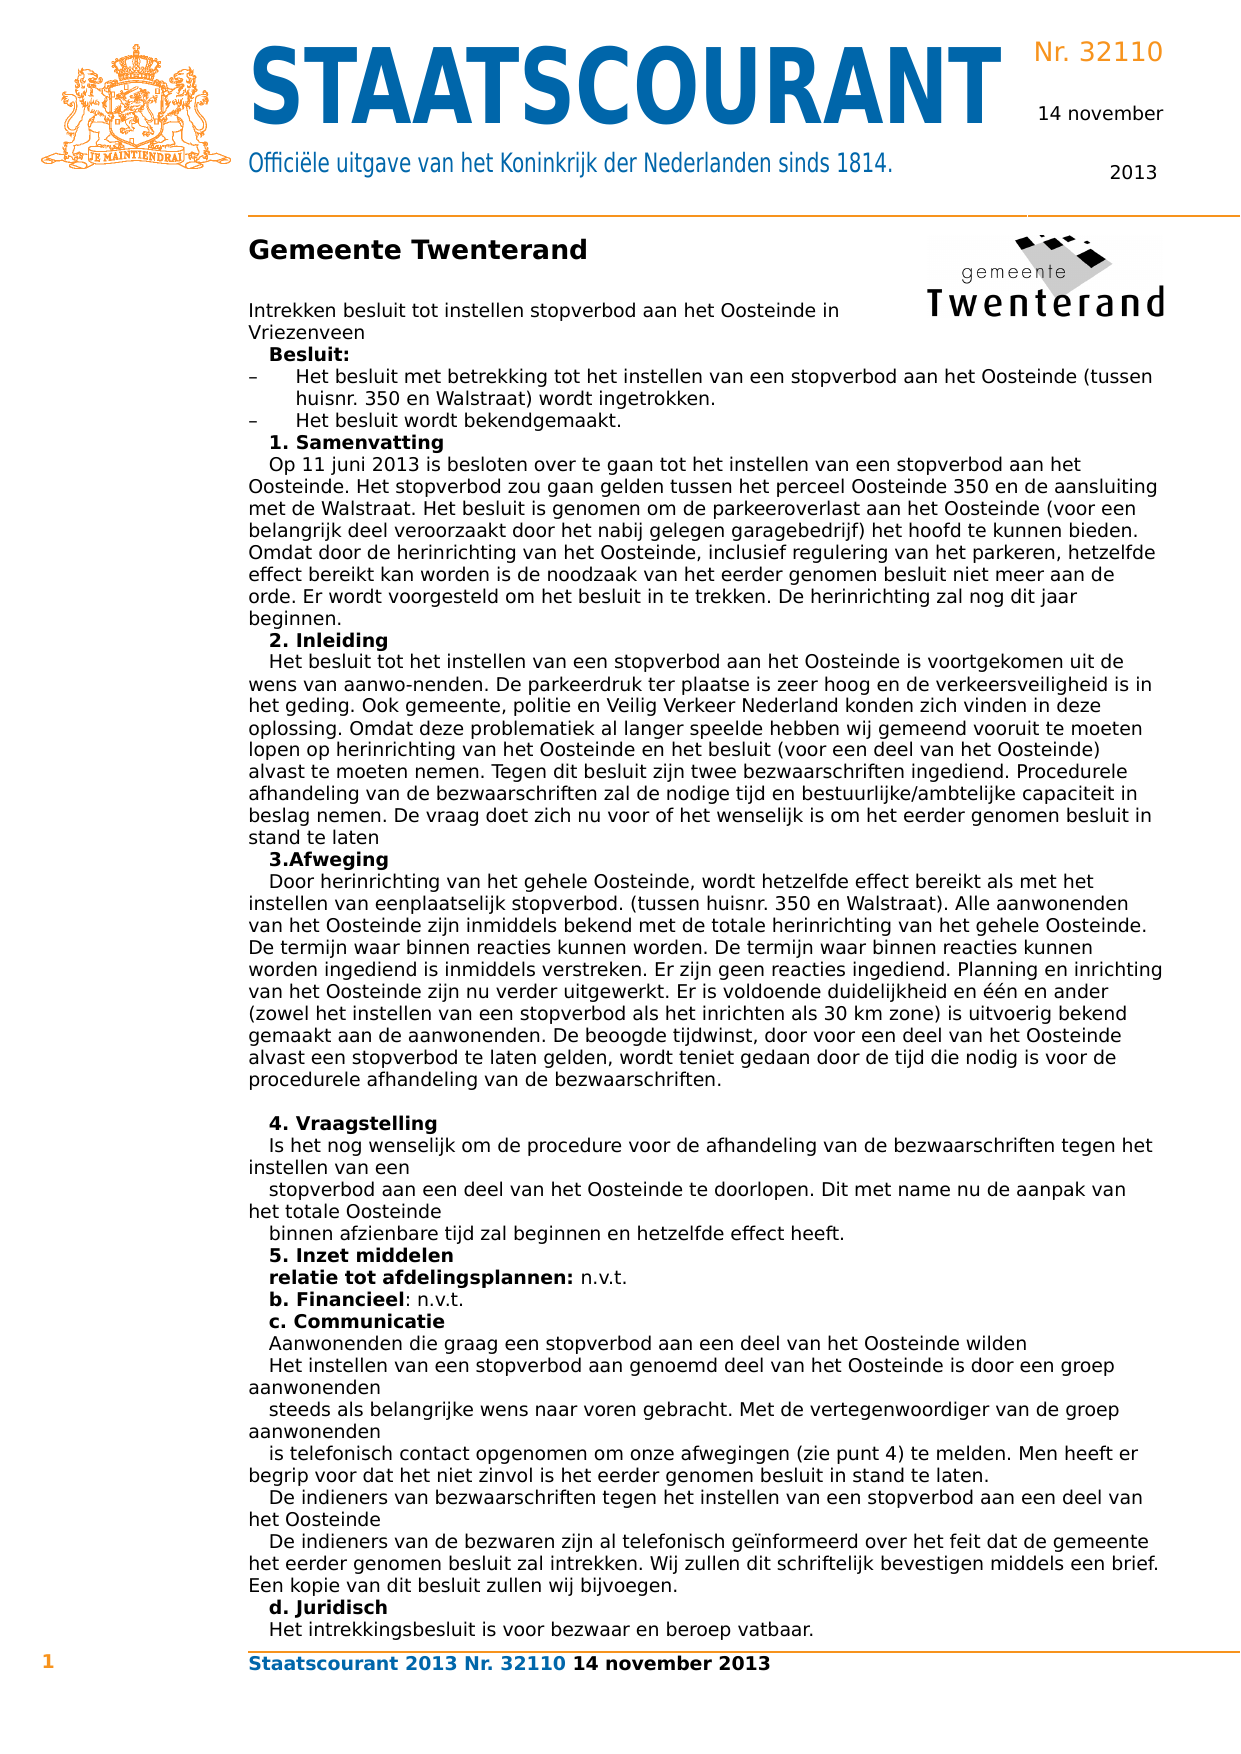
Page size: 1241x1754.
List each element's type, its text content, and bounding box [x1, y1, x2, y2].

text Op 11 juni 2013 is besloten over te gaan tot het instellen van een stopverbod aan het Oosteinde. Het stopverbod zou gaan gelden tussen het perceel Oosteinde 350 en de aansluiting met de Walstraat. Het besluit is genomen om de parkeeroverlast aan het Oosteinde (voor een belangrijk deel veroorzaakt door het nabij gelegen garagebedrijf) het hoofd te kunnen bieden. Omdat door de herinrichting van het Oosteinde, inclusief regulering van het parkeren, hetzelfde effect bereikt kan worden is de noodzaak van het eerder genomen besluit niet meer aan de orde. Er wordt voorgesteld om het besluit in te trekken. De herinrichting zal nog dit jaar beginnen. [248, 454, 1163, 629]
text Het intrekkingsbesluit is voor bezwaar en beroep vatbaar. [248, 1618, 1163, 1641]
text relatie tot afdelingsplannen: n.v.t. [248, 1267, 1163, 1289]
text steeds als belangrijke wens naar voren gebracht. Met de vertegenwoordiger van de groep aanwonenden [248, 1399, 1163, 1443]
picture [41, 44, 231, 169]
text is telefonisch contact opgenomen om onze afwegingen (zie punt 4) te melden. Men heeft er begrip voor dat het niet zinvol is het eerder genomen besluit in stand te laten. [248, 1443, 1163, 1487]
text 5. Inzet middelen [248, 1245, 1163, 1267]
text b. Financieel: n.v.t. [248, 1289, 1163, 1311]
list Het besluit wordt bekendgemaakt. [248, 410, 1163, 432]
text Besluit: [248, 344, 1163, 366]
text De indieners van de bezwaren zijn al telefonisch geïnformeerd over het feit dat de gemeente het eerder genomen besluit zal intrekken. Wij zullen dit schriftelijk bevestigen middels een brief. Een kopie van dit besluit zullen wij bijvoegen. [248, 1531, 1163, 1597]
text 3.Afweging [248, 849, 1163, 871]
text stopverbod aan een deel van het Oosteinde te doorlopen. Dit met name nu de aanpak van het totale Oosteinde [248, 1179, 1163, 1223]
text 2. Inleiding [248, 629, 1163, 651]
text De indieners van bezwaarschriften tegen het instellen van een stopverbod aan een deel van het Oosteinde [248, 1487, 1163, 1531]
text Door herinrichting van het gehele Oosteinde, wordt hetzelfde effect bereikt als met het instellen van eenplaatselijk stopverbod. (tussen huisnr. 350 en Walstraat). Alle aanwonenden van het Oosteinde zijn inmiddels bekend met de totale herinrichting van het gehele Oosteinde. De termijn waar binnen reacties kunnen worden. De termijn waar binnen reacties kunnen worden ingediend is inmiddels verstreken. Er zijn geen reacties ingediend. Planning en inrichting van het Oosteinde zijn nu verder uitgewerkt. Er is voldoende duidelijkheid en één en ander (zowel het instellen van een stopverbod als het inrichten als 30 km zone) is uitvoerig bekend gemaakt aan de aanwonenden. De beoogde tijdwinst, door voor een deel van het Oosteinde alvast een stopverbod te laten gelden, wordt teniet gedaan door de tijd die nodig is voor de procedurele afhandeling van de bezwaarschriften. [248, 871, 1163, 1091]
text binnen afzienbare tijd zal beginnen en hetzelfde effect heeft. [248, 1223, 1163, 1245]
text Het besluit tot het instellen van een stopverbod aan het Oosteinde is voortgekomen uit de wens van aanwo-nenden. De parkeerdruk ter plaatse is zeer hoog en de verkeersveiligheid is in het geding. Ook gemeente, politie en Veilig Verkeer Nederland konden zich vinden in deze oplossing. Omdat deze problematiek al langer speelde hebben wij gemeend vooruit te moeten lopen op herinrichting van het Oosteinde en het besluit (voor een deel van het Oosteinde) alvast te moeten nemen. Tegen dit besluit zijn twee bezwaarschriften ingediend. Procedurele afhandeling van de bezwaarschriften zal de nodige tijd en bestuurlijke/ambtelijke capaciteit in beslag nemen. De vraag doet zich nu voor of het wenselijk is om het eerder genomen besluit in stand te laten [248, 651, 1163, 849]
text d. Juridisch [248, 1597, 1163, 1618]
subtitle Gemeente Twenterand [248, 235, 927, 266]
text Het instellen van een stopverbod aan genoemd deel van het Oosteinde is door een groep aanwonenden [248, 1355, 1163, 1399]
list Het besluit met betrekking tot het instellen van een stopverbod aan het Oosteinde (tussen huisnr. 350 en Walstraat) wordt ingetrokken. [248, 366, 1163, 410]
text Aanwonenden die graag een stopverbod aan een deel van het Oosteinde wilden [248, 1333, 1163, 1355]
text Is het nog wenselijk om de procedure voor de afhandeling van de bezwaarschriften tegen het instellen van een [248, 1135, 1163, 1179]
picture [927, 235, 1164, 318]
text 4. Vraagstelling [248, 1113, 1163, 1135]
text 1. Samenvatting [248, 432, 1163, 454]
text Intrekken besluit tot instellen stopverbod aan het Oosteinde in Vriezenveen [248, 300, 1163, 344]
text c. Communicatie [248, 1311, 1163, 1333]
